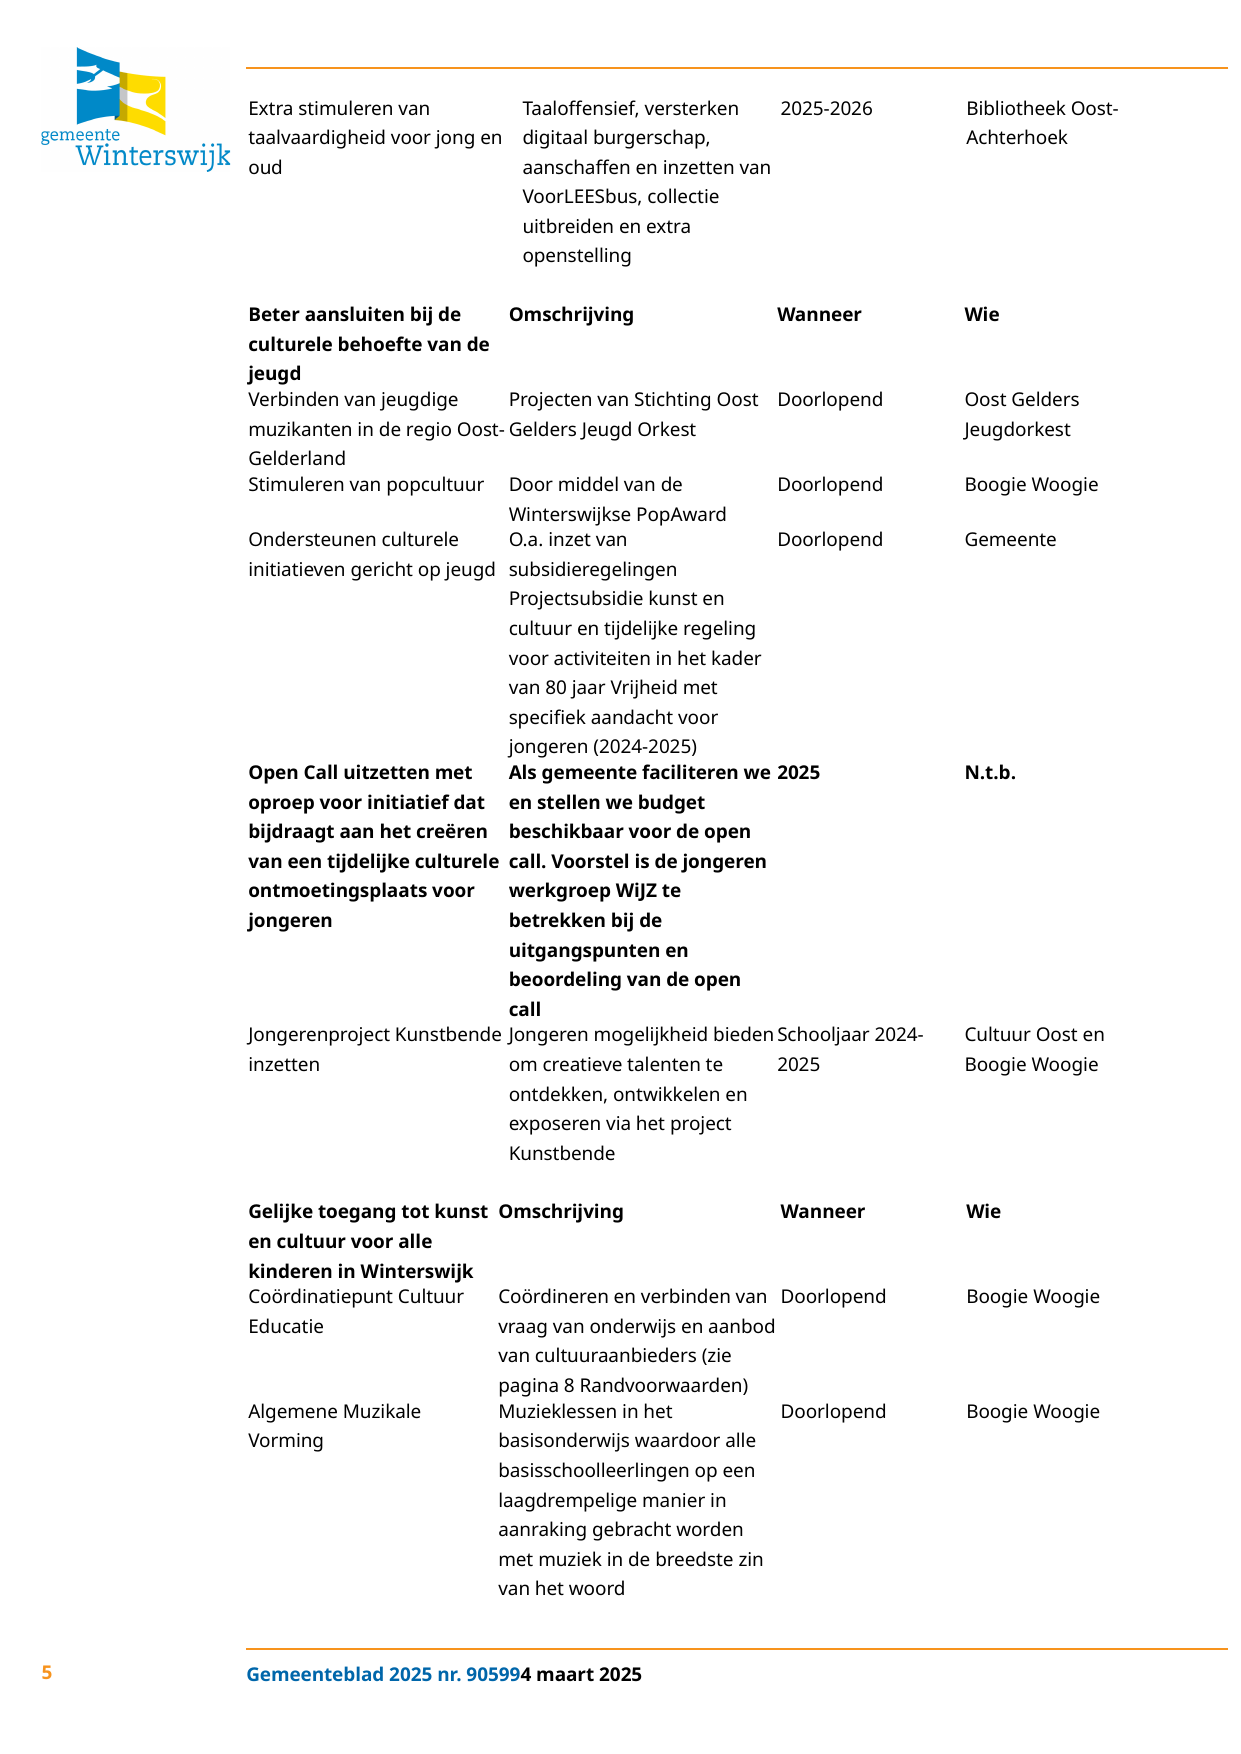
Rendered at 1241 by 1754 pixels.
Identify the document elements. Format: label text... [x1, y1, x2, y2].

table_cell Muzieklessen in het basisonderwijs waardoor alle basisschoolleerlingen op een laagdrempelige manier in aanraking gebracht worden met muziek in de breedste zin van het woord [498, 1398, 780, 1601]
table_cell Bibliotheek Oost-Achterhoek [966, 95, 1152, 268]
table_cell Open Call uitzetten met oproep voor initiatief dat bijdraagt aan het creëren van een tijdelijke culturele ontmoetingsplaats voor jongeren [248, 759, 508, 1022]
table_cell Ondersteunen culturele initiatieven gericht op jeugd [248, 526, 508, 759]
table_header Wanneer [780, 1199, 966, 1283]
table_header Gelijke toegang tot kunst en cultuur voor alle kinderen in Winterswijk [248, 1199, 498, 1283]
picture [225, 153, 231, 162]
table_cell Jongerenproject Kunstbende inzetten [248, 1022, 508, 1166]
table_cell Jongeren mogelijkheid bieden om creatieve talenten te ontdekken, ontwikkelen en exposeren via het project Kunstbende [509, 1022, 777, 1166]
table_cell Doorlopend [780, 1398, 966, 1601]
table_cell Boogie Woogie [964, 471, 1152, 526]
table_cell N.t.b. [964, 759, 1152, 1022]
table_cell 2025 [777, 759, 964, 1022]
table_cell Doorlopend [777, 526, 964, 759]
table_header Omschrijving [498, 1199, 780, 1283]
table_cell Verbinden van jeugdige muzikanten in de regio Oost-Gelderland [248, 386, 508, 471]
table_cell Doorlopend [780, 1284, 966, 1398]
table_header Wie [966, 1199, 1152, 1283]
table_cell Schooljaar 2024-2025 [777, 1022, 964, 1166]
table_cell Algemene Muzikale Vorming [248, 1398, 498, 1601]
table_cell Cultuur Oost en Boogie Woogie [964, 1022, 1152, 1166]
table_cell Taaloffensief, versterken digitaal burgerschap, aanschaffen en inzetten van VoorLEESbus, collectie uitbreiden en extra openstelling [522, 95, 780, 268]
table_cell Coördineren en verbinden van vraag van onderwijs en aanbod van cultuuraanbieders (zie pagina 8 Randvoorwaarden) [498, 1284, 780, 1398]
table_cell Stimuleren van popcultuur [248, 471, 508, 526]
picture [41, 47, 231, 172]
table_header Wie [964, 301, 1152, 386]
table_header Omschrijving [509, 301, 777, 386]
table_cell Boogie Woogie [966, 1284, 1152, 1398]
table_cell Boogie Woogie [966, 1398, 1152, 1601]
table_header Wanneer [777, 301, 964, 386]
table_cell Doorlopend [777, 471, 964, 526]
table_cell O.a. inzet van subsidieregelingen Projectsubsidie kunst en cultuur en tijdelijke regeling voor activiteiten in het kader van 80 jaar Vrijheid met specifiek aandacht voor jongeren (2024-2025) [509, 526, 777, 759]
table_cell Projecten van Stichting Oost Gelders Jeugd Orkest [509, 386, 777, 471]
table_cell Doorlopend [777, 386, 964, 471]
table_cell Oost Gelders Jeugdorkest [964, 386, 1152, 471]
table_cell Gemeente [964, 526, 1152, 759]
table_cell Door middel van de Winterswijkse PopAward [509, 471, 777, 526]
table_cell Coördinatiepunt Cultuur Educatie [248, 1284, 498, 1398]
table_cell Als gemeente faciliteren we en stellen we budget beschikbaar voor de open call. Voorstel is de jongeren werkgroep WiJZ te betrekken bij de uitgangspunten en beoordeling van de open call [509, 759, 777, 1022]
table_cell Extra stimuleren van taalvaardigheid voor jong en oud [248, 95, 522, 268]
table_header Beter aansluiten bij de culturele behoefte van de jeugd [248, 301, 508, 386]
table_cell 2025-2026 [780, 95, 966, 268]
